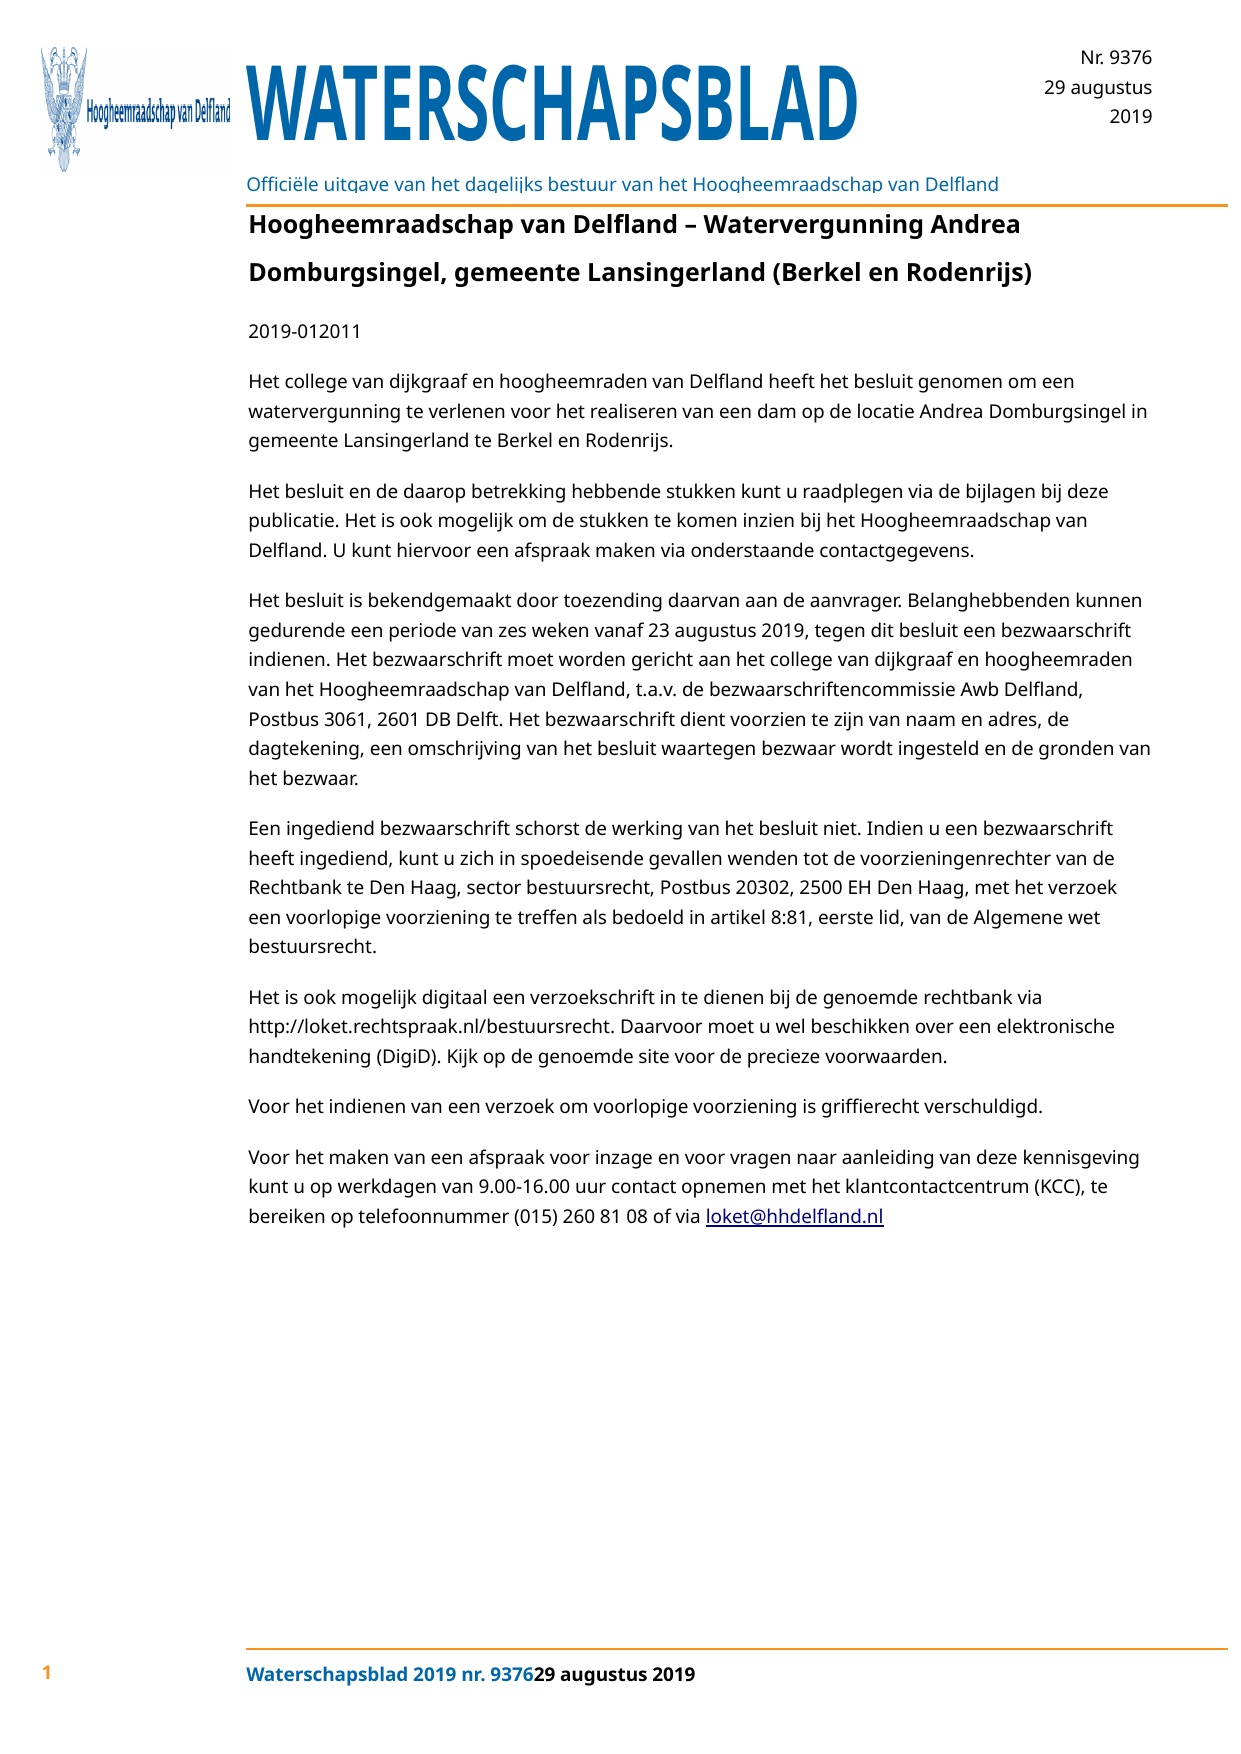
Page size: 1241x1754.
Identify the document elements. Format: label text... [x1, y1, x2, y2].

text Het besluit is bekendgemaakt door toezending daarvan aan de aanvrager. Belanghebbenden kunnen gedurende een periode van zes weken vanaf 23 augustus 2019, tegen dit besluit een bezwaarschrift indienen. Het bezwaarschrift moet worden gericht aan het college van dijkgraaf en hoogheemraden van het Hoogheemraadschap van Delfland, t.a.v. de bezwaarschriftencommissie Awb Delfland, Postbus 3061, 2601 DB Delft. Het bezwaarschrift dient voorzien te zijn van naam en adres, de dagtekening, een omschrijving van het besluit waartegen bezwaar wordt ingesteld en de gronden van het bezwaar. [248, 587, 1152, 791]
text Het college van dijkgraaf en hoogheemraden van Delfland heeft het besluit genomen om een watervergunning te verlenen voor het realiseren van een dam op de locatie Andrea Domburgsingel in gemeente Lansingerland te Berkel en Rodenrijs. [248, 368, 1152, 453]
text Een ingediend bezwaarschrift schorst de werking van het besluit niet. Indien u een bezwaarschrift heeft ingediend, kunt u zich in spoedeisende gevallen wenden tot de voorzieningenrechter van de Rechtbank te Den Haag, sector bestuursrecht, Postbus 20302, 2500 EH Den Haag, met het verzoek een voorlopige voorziening te treffen als bedoeld in artikel 8:81, eerste lid, van de Algemene wet bestuursrecht. [248, 815, 1152, 959]
text Hoogheemraadschap van Delfland – Watervergunning Andrea Domburgsingel, gemeente Lansingerland (Berkel en Rodenrijs) [248, 207, 1152, 288]
text 2019-012011 [248, 318, 1152, 344]
text Voor het maken van een afspraak voor inzage en voor vragen naar aanleiding van deze kennisgeving kunt u op werkdagen van 9.00-16.00 uur contact opnemen met het klantcontactcentrum (KCC), te bereiken op telefoonnummer (015) 260 81 08 of via loket@hhdelfland.nl [248, 1144, 1152, 1229]
text Voor het indienen van een verzoek om voorlopige voorziening is griffierecht verschuldigd. [248, 1094, 1152, 1119]
text Het besluit en de daarop betrekking hebbende stukken kunt u raadplegen via de bijlagen bij deze publicatie. Het is ook mogelijk om de stukken te komen inzien bij het Hoogheemraadschap van Delfland. U kunt hiervoor een afspraak maken via onderstaande contactgegevens. [248, 478, 1152, 563]
picture [41, 47, 231, 172]
text Het is ook mogelijk digitaal een verzoekschrift in te dienen bij de genoemde rechtbank via http://loket.rechtspraak.nl/bestuursrecht. Daarvoor moet u wel beschikken over een elektronische handtekening (DigiD). Kijk op de genoemde site voor de precieze voorwaarden. [248, 984, 1152, 1069]
